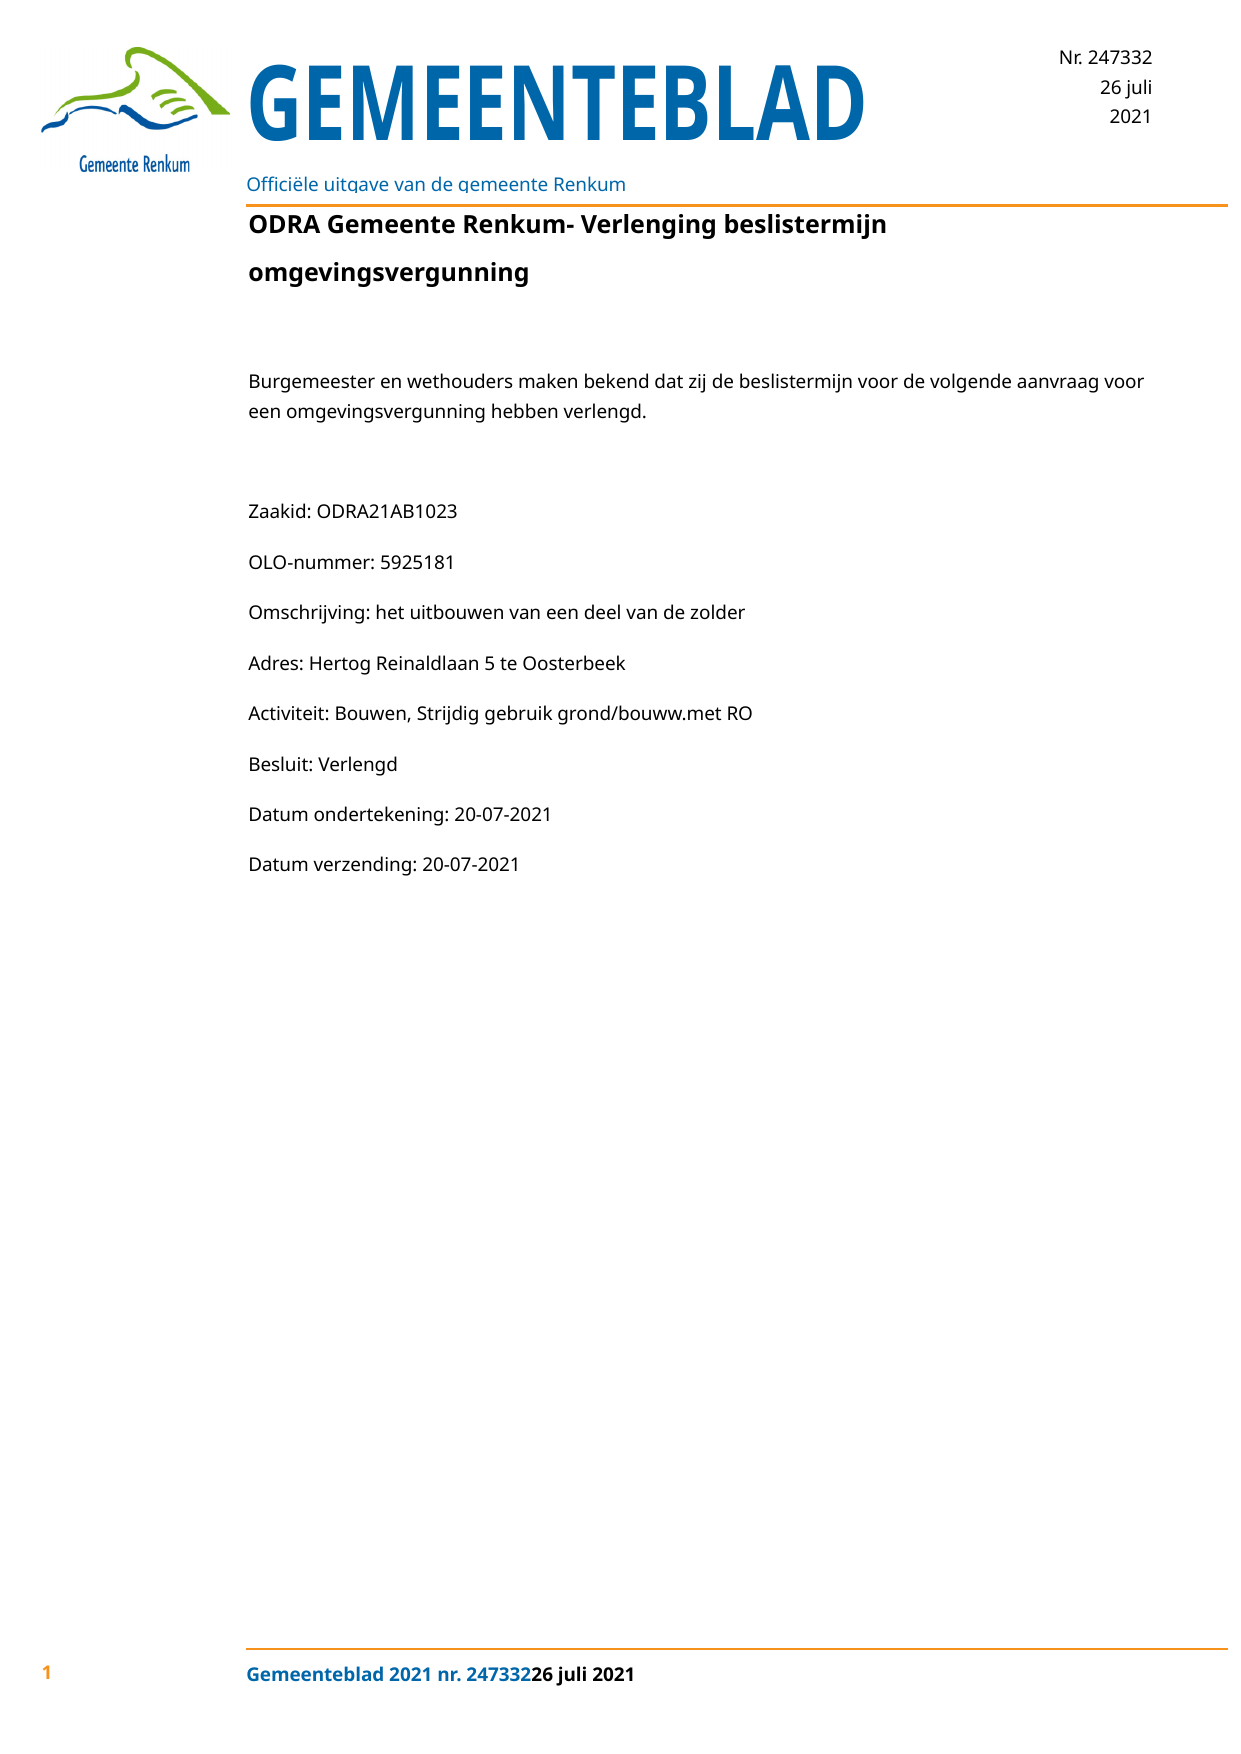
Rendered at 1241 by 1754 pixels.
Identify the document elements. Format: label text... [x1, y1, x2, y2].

picture [41, 47, 231, 172]
text Adres: Hertog Reinaldlaan 5 te Oosterbeek [248, 650, 1152, 676]
text Zaakid: ODRA21AB1023 [248, 499, 1152, 524]
text ODRA Gemeente Renkum- Verlenging beslistermijn omgevingsvergunning [248, 207, 1152, 288]
text Besluit: Verlengd [248, 751, 1152, 777]
text OLO-nummer: 5925181 [248, 549, 1152, 575]
text Burgemeester en wethouders maken bekend dat zij de beslistermijn voor de volgende aanvraag voor een omgevingsvergunning hebben verlengd. [248, 368, 1152, 424]
text Omschrijving: het uitbouwen van een deel van de zolder [248, 599, 1152, 625]
text Datum verzending: 20-07-2021 [248, 852, 1152, 877]
text Datum ondertekening: 20-07-2021 [248, 801, 1152, 827]
text Activiteit: Bouwen, Strijdig gebruik grond/bouww.met RO [248, 700, 1152, 726]
